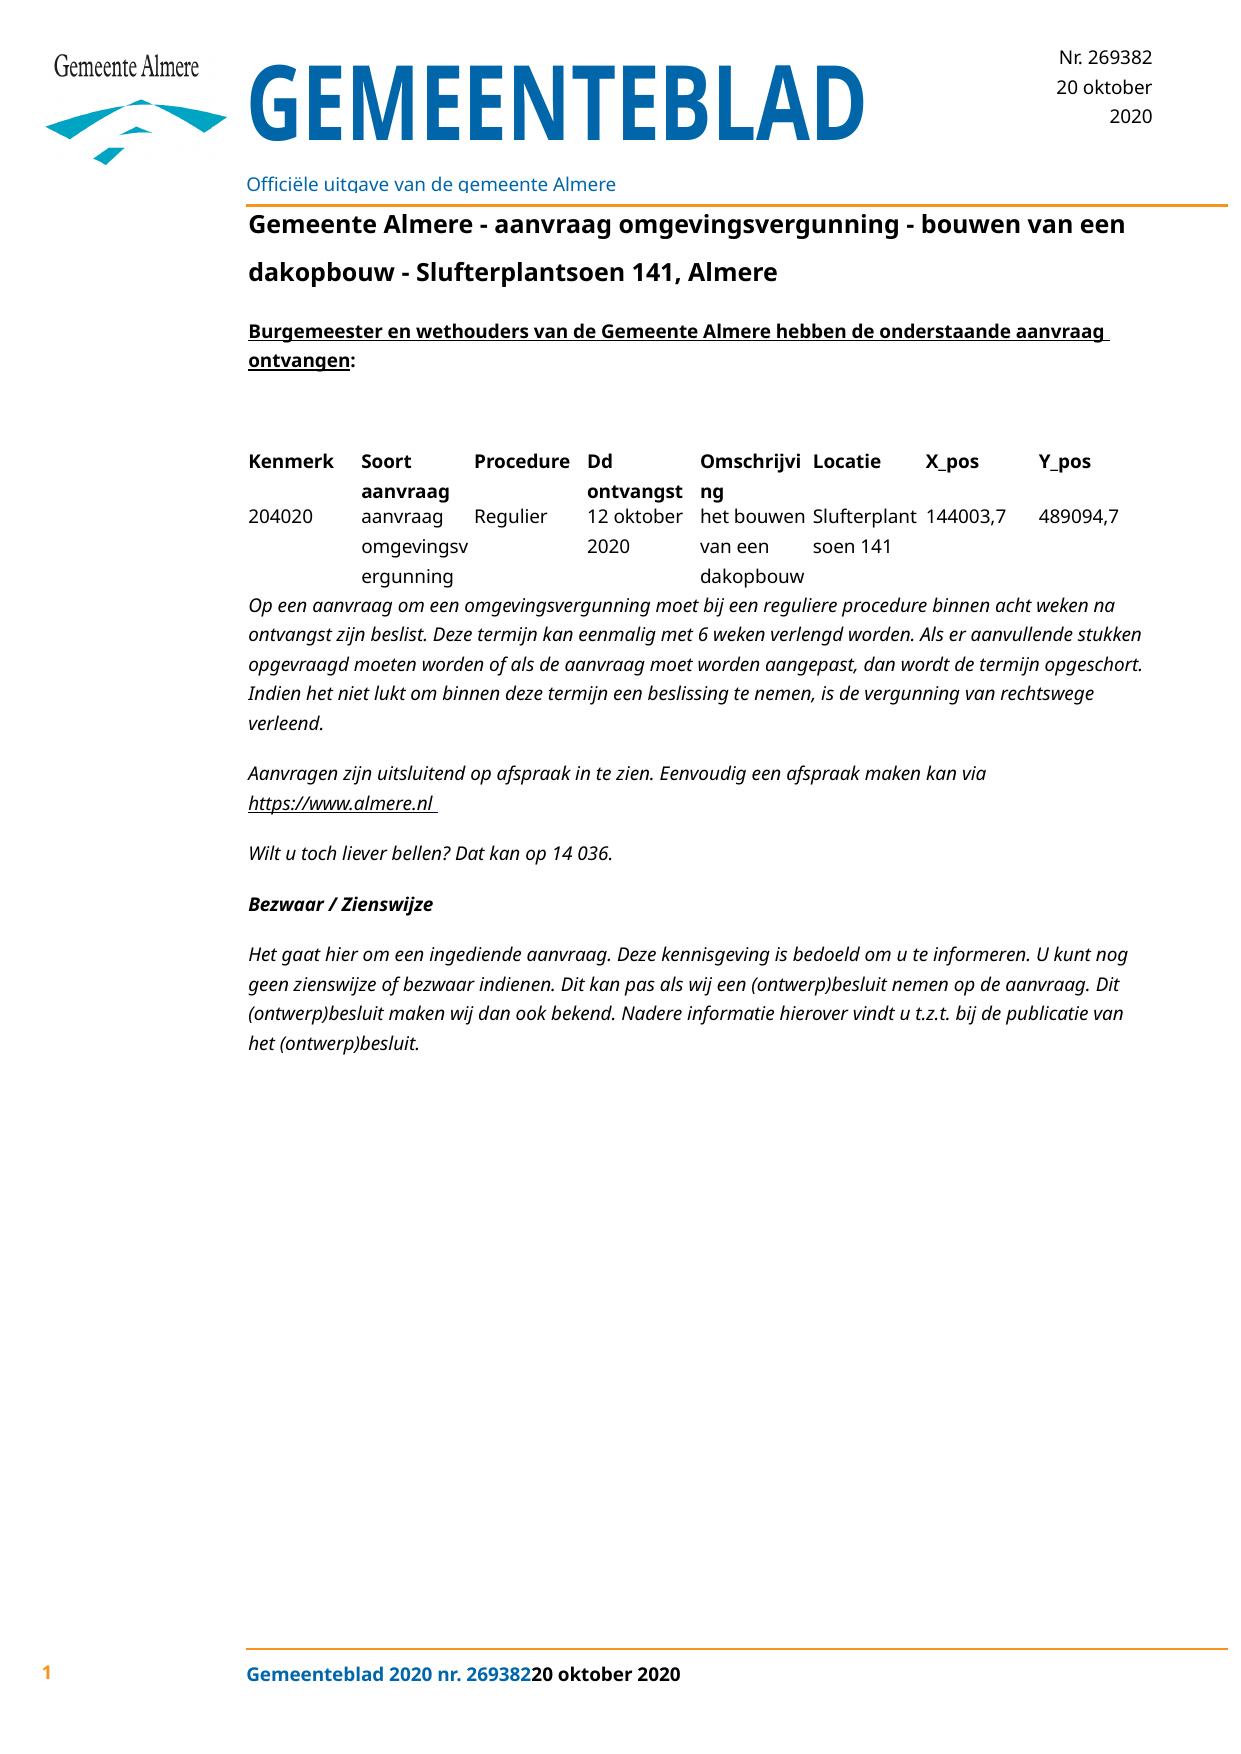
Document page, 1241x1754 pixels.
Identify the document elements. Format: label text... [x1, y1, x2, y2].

text Bezwaar / Zienswijze [248, 891, 1152, 917]
table_header Procedure [474, 449, 587, 504]
table_cell aanvraag omgevingsvergunning [361, 504, 474, 589]
text Wilt u toch liever bellen? Dat kan op 14 036. [248, 841, 1152, 866]
table_header Y_pos [1039, 449, 1152, 504]
table_cell Slufterplantsoen 141 [813, 504, 926, 589]
picture [41, 47, 231, 172]
table_cell 204020 [248, 504, 361, 589]
table_cell Regulier [474, 504, 587, 589]
table_cell 489094,7 [1039, 504, 1152, 589]
table_cell 144003,7 [926, 504, 1038, 589]
table_cell 12 oktober 2020 [587, 504, 700, 589]
text Het gaat hier om een ingediende aanvraag. Deze kennisgeving is bedoeld om u te informeren. U kunt nog geen zienswijze of bezwaar indienen. Dit kan pas als wij een (ontwerp)besluit nemen op de aanvraag. Dit (ontwerp)besluit maken wij dan ook bekend. Nadere informatie hierover vindt u t.z.t. bij de publicatie van het (ontwerp)besluit. [248, 941, 1152, 1056]
text Burgemeester en wethouders van de Gemeente Almere hebben de onderstaande aanvraag ontvangen: [248, 318, 1152, 373]
table_header Soort aanvraag [361, 449, 474, 504]
text Gemeente Almere - aanvraag omgevingsvergunning - bouwen van een dakopbouw - Slufterplantsoen 141, Almere [248, 207, 1152, 288]
table_cell het bouwen van een dakopbouw [700, 504, 813, 589]
text Op een aanvraag om een omgevingsvergunning moet bij een reguliere procedure binnen acht weken na ontvangst zijn beslist. Deze termijn kan eenmalig met 6 weken verlengd worden. Als er aanvullende stukken opgevraagd moeten worden of als de aanvraag moet worden aangepast, dan wordt de termijn opgeschort. Indien het niet lukt om binnen deze termijn een beslissing te nemen, is de vergunning van rechtswege verleend. [248, 592, 1152, 736]
table_header Kenmerk [248, 449, 361, 504]
table_header Dd ontvangst [587, 449, 700, 504]
table_header Locatie [813, 449, 926, 504]
table_header Omschrijving [700, 449, 813, 504]
text Aanvragen zijn uitsluitend op afspraak in te zien. Eenvoudig een afspraak maken kan via https://www.almere.nl [248, 761, 1152, 816]
table_header X_pos [926, 449, 1038, 504]
